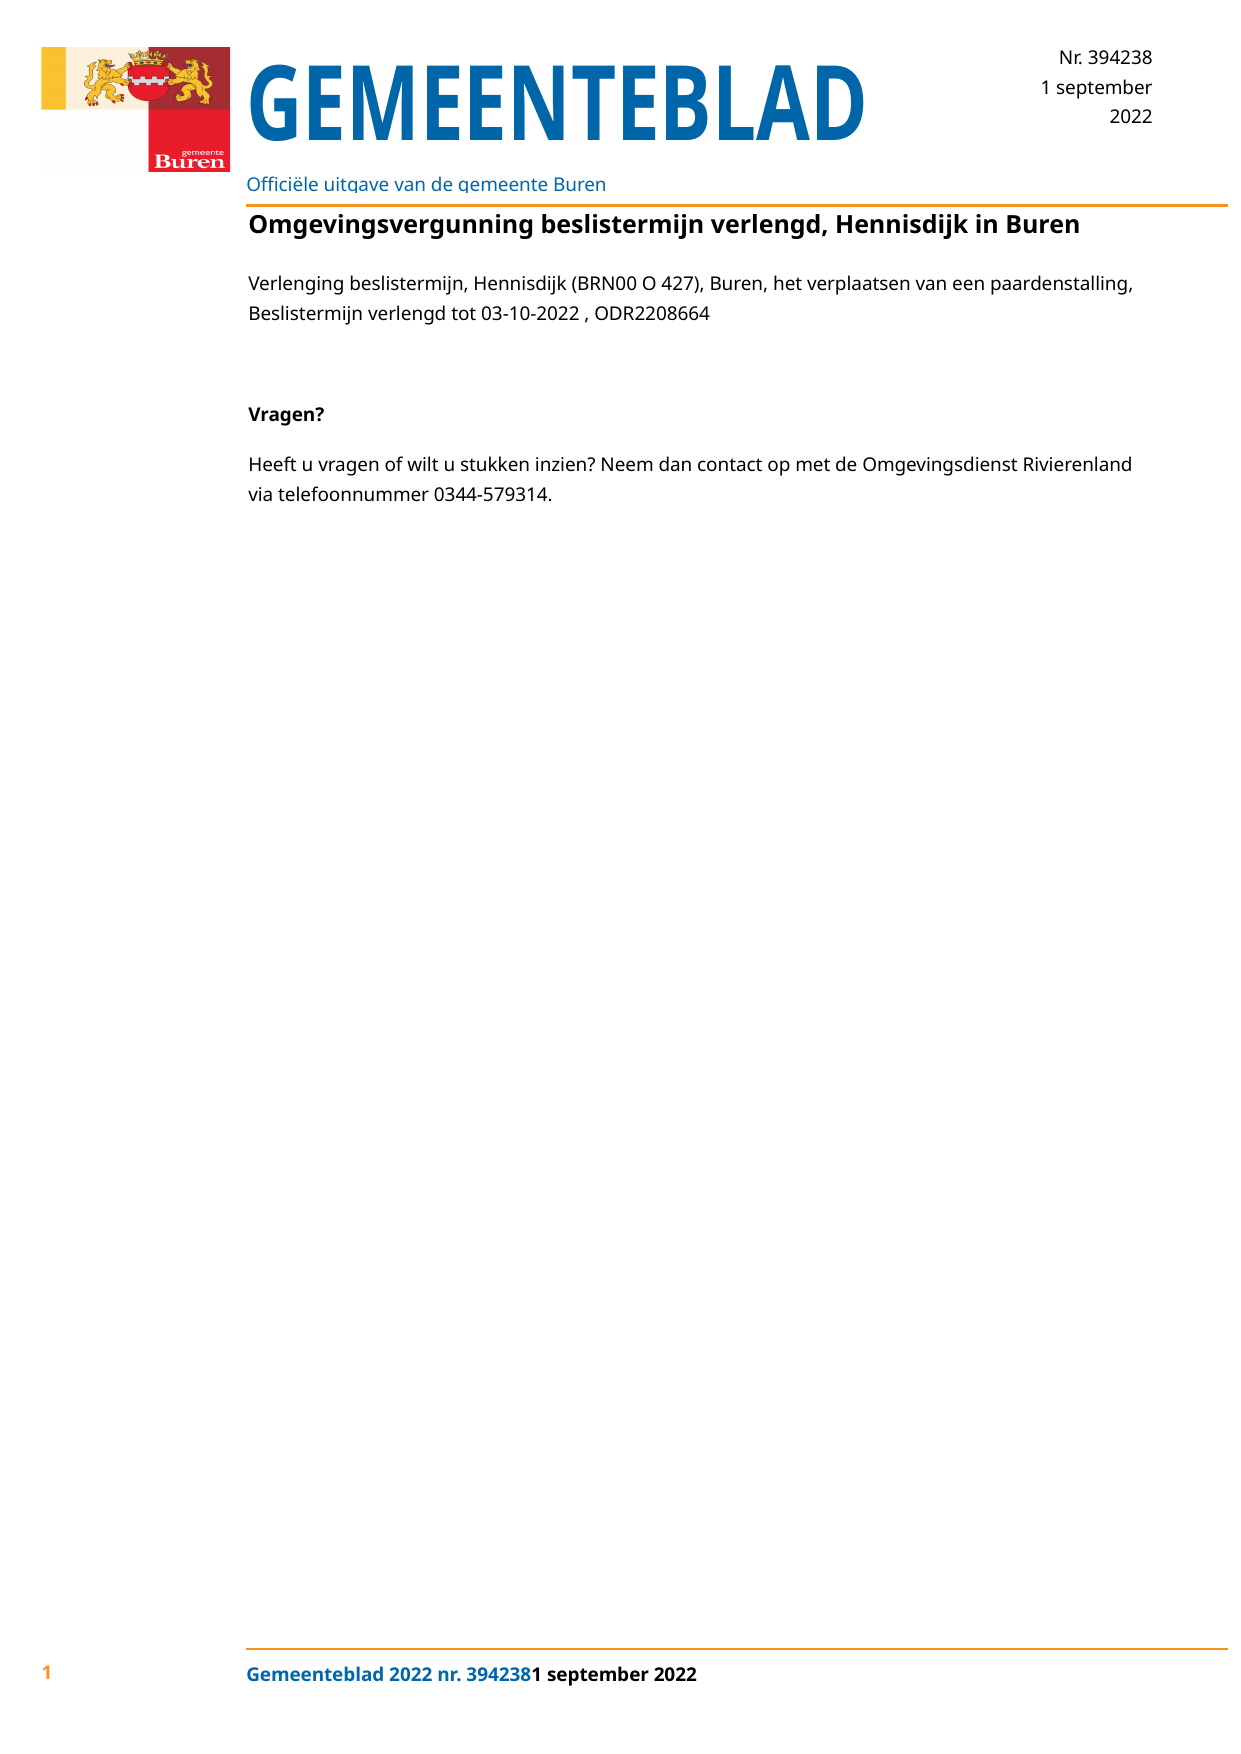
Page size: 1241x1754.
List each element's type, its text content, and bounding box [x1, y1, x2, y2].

text Verlenging beslistermijn, Hennisdijk (BRN00 O 427), Buren, het verplaatsen van een paardenstalling, Beslistermijn verlengd tot 03-10-2022 , ODR2208664 [248, 270, 1152, 326]
text Vragen? [248, 401, 1152, 426]
picture [41, 47, 231, 172]
text Heeft u vragen of wilt u stukken inzien? Neem dan contact op met de Omgevingsdienst Rivierenland via telefoonnummer 0344-579314. [248, 451, 1152, 506]
text Omgevingsvergunning beslistermijn verlengd, Hennisdijk in Buren [248, 207, 1152, 241]
